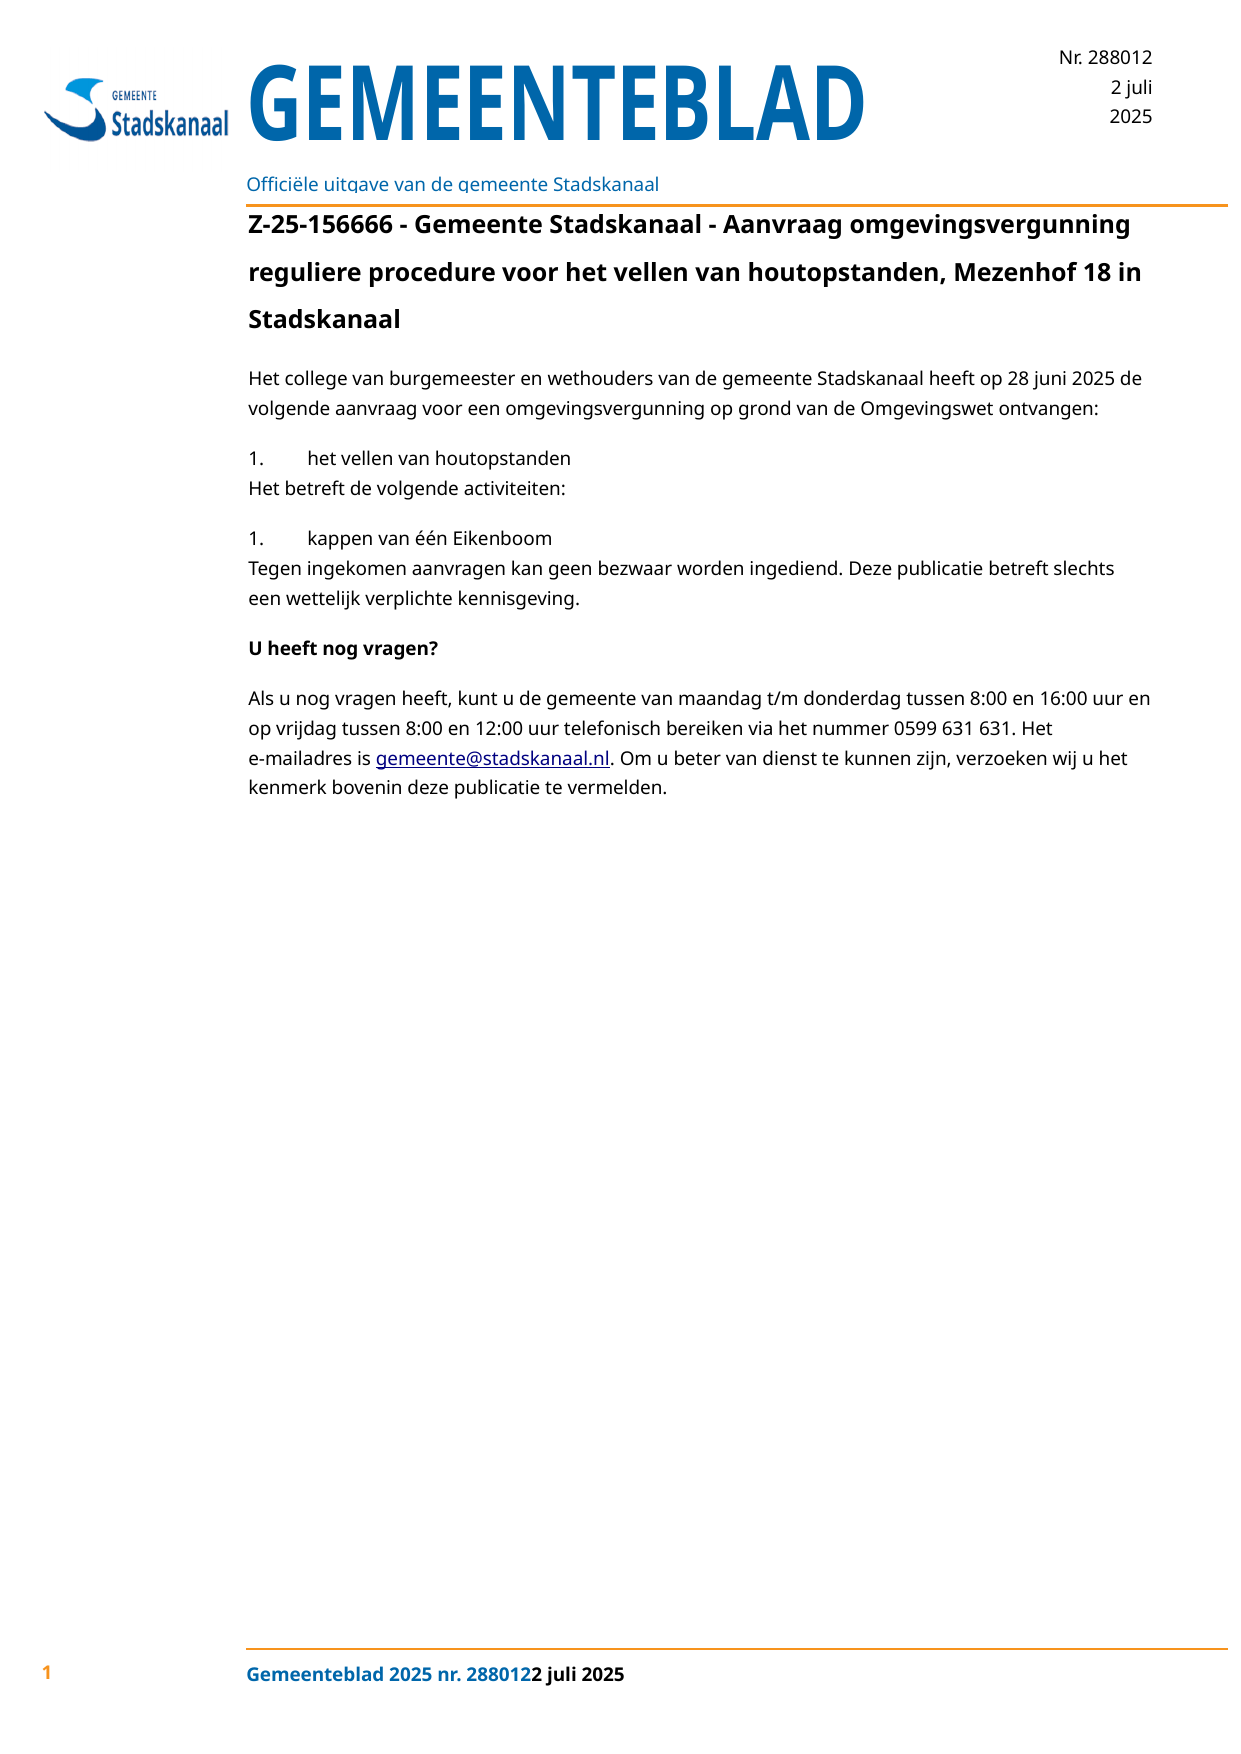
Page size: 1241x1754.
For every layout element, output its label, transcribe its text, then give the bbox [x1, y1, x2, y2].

picture [41, 47, 231, 172]
list het vellen van houtopstanden [248, 446, 1152, 471]
text U heeft nog vragen? [248, 635, 1152, 661]
text Als u nog vragen heeft, kunt u de gemeente van maandag t/m donderdag tussen 8:00 en 16:00 uur en op vrijdag tussen 8:00 en 12:00 uur telefonisch bereiken via het nummer 0599 631 631. Het e‑mailadres is gemeente@stadskanaal.nl. Om u beter van dienst te kunnen zijn, verzoeken wij u het kenmerk bovenin deze publicatie te vermelden. [248, 686, 1152, 800]
text Z-25-156666 - Gemeente Stadskanaal - Aanvraag omgevingsvergunning reguliere procedure voor het vellen van houtopstanden, Mezenhof 18 in Stadskanaal [248, 207, 1152, 336]
list kappen van één Eikenboom [248, 526, 1152, 551]
text Het betreft de volgende activiteiten: [248, 475, 1152, 501]
text Tegen ingekomen aanvragen kan geen bezwaar worden ingediend. Deze publicatie betreft slechts een wettelijk verplichte kennisgeving. [248, 555, 1152, 610]
text Het college van burgemeester en wethouders van de gemeente Stadskanaal heeft op 28 juni 2025 de volgende aanvraag voor een omgevingsvergunning op grond van de Omgevingswet ontvangen: [248, 366, 1152, 421]
